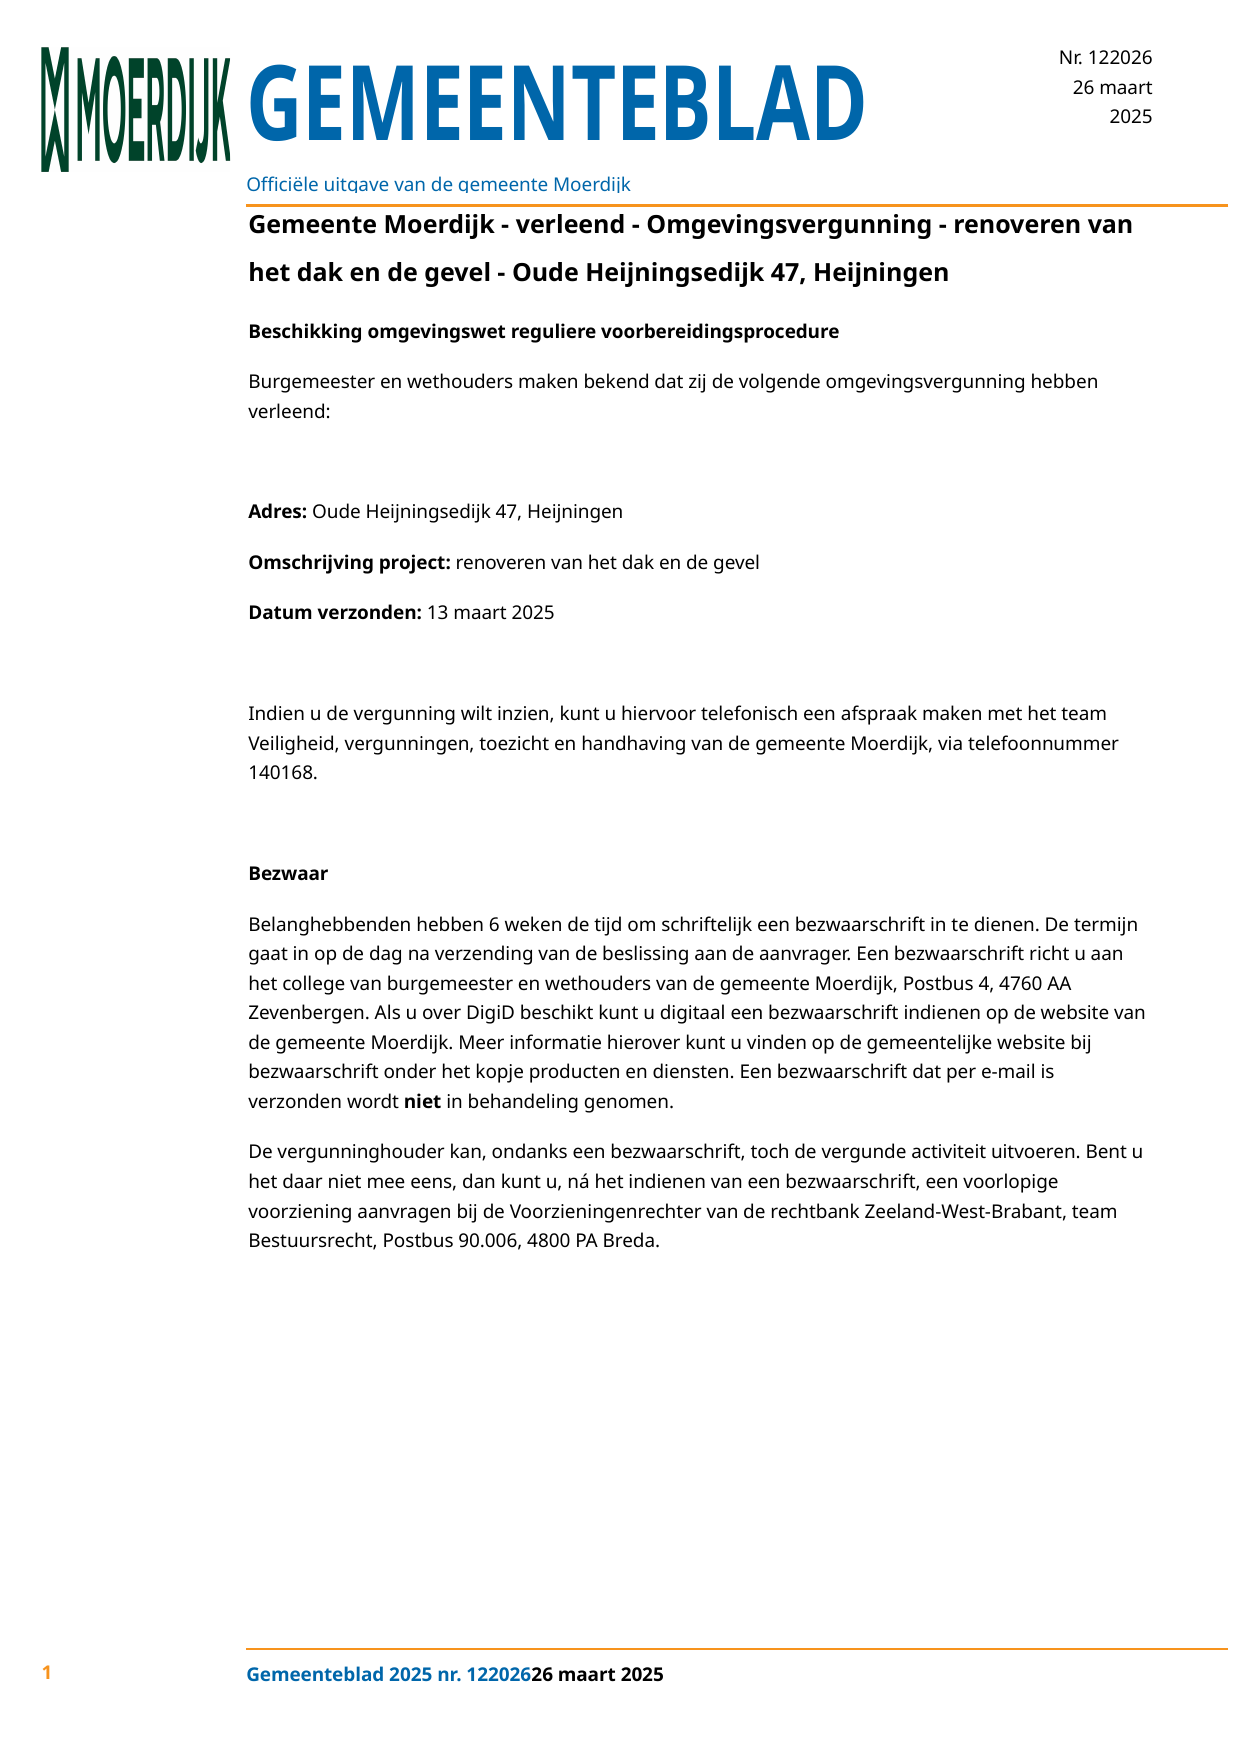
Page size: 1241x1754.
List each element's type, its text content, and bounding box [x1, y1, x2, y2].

text Adres: Oude Heijningsedijk 47, Heijningen [248, 499, 1152, 524]
text Gemeente Moerdijk - verleend - Omgevingsvergunning - renoveren van het dak en de gevel - Oude Heijningsedijk 47, Heijningen [248, 207, 1152, 288]
text Indien u de vergunning wilt inzien, kunt u hiervoor telefonisch een afspraak maken met het team Veiligheid, vergunningen, toezicht en handhaving van de gemeente Moerdijk, via telefoonnummer 140168. [248, 700, 1152, 785]
text Belanghebbenden hebben 6 weken de tijd om schriftelijk een bezwaarschrift in te dienen. De termijn gaat in op de dag na verzending van de beslissing aan de aanvrager. Een bezwaarschrift richt u aan het college van burgemeester en wethouders van de gemeente Moerdijk, Postbus 4, 4760 AA Zevenbergen. Als u over DigiD beschikt kunt u digitaal een bezwaarschrift indienen op de website van de gemeente Moerdijk. Meer informatie hierover kunt u vinden op de gemeentelijke website bij bezwaarschrift onder het kopje producten en diensten. Een bezwaarschrift dat per e-mail is verzonden wordt niet in behandeling genomen. [248, 911, 1152, 1114]
text Omschrijving project: renoveren van het dak en de gevel [248, 549, 1152, 575]
text De vergunninghouder kan, ondanks een bezwaarschrift, toch de vergunde activiteit uitvoeren. Bent u het daar niet mee eens, dan kunt u, ná het indienen van een bezwaarschrift, een voorlopige voorziening aanvragen bij de Voorzieningenrechter van de rechtbank Zeeland-West-Brabant, team Bestuursrecht, Postbus 90.006, 4800 PA Breda. [248, 1139, 1152, 1253]
text Bezwaar [248, 860, 1152, 886]
picture [41, 47, 231, 172]
text Beschikking omgevingswet reguliere voorbereidingsprocedure [248, 318, 1152, 344]
text Burgemeester en wethouders maken bekend dat zij de volgende omgevingsvergunning hebben verleend: [248, 368, 1152, 424]
text Datum verzonden: 13 maart 2025 [248, 599, 1152, 625]
